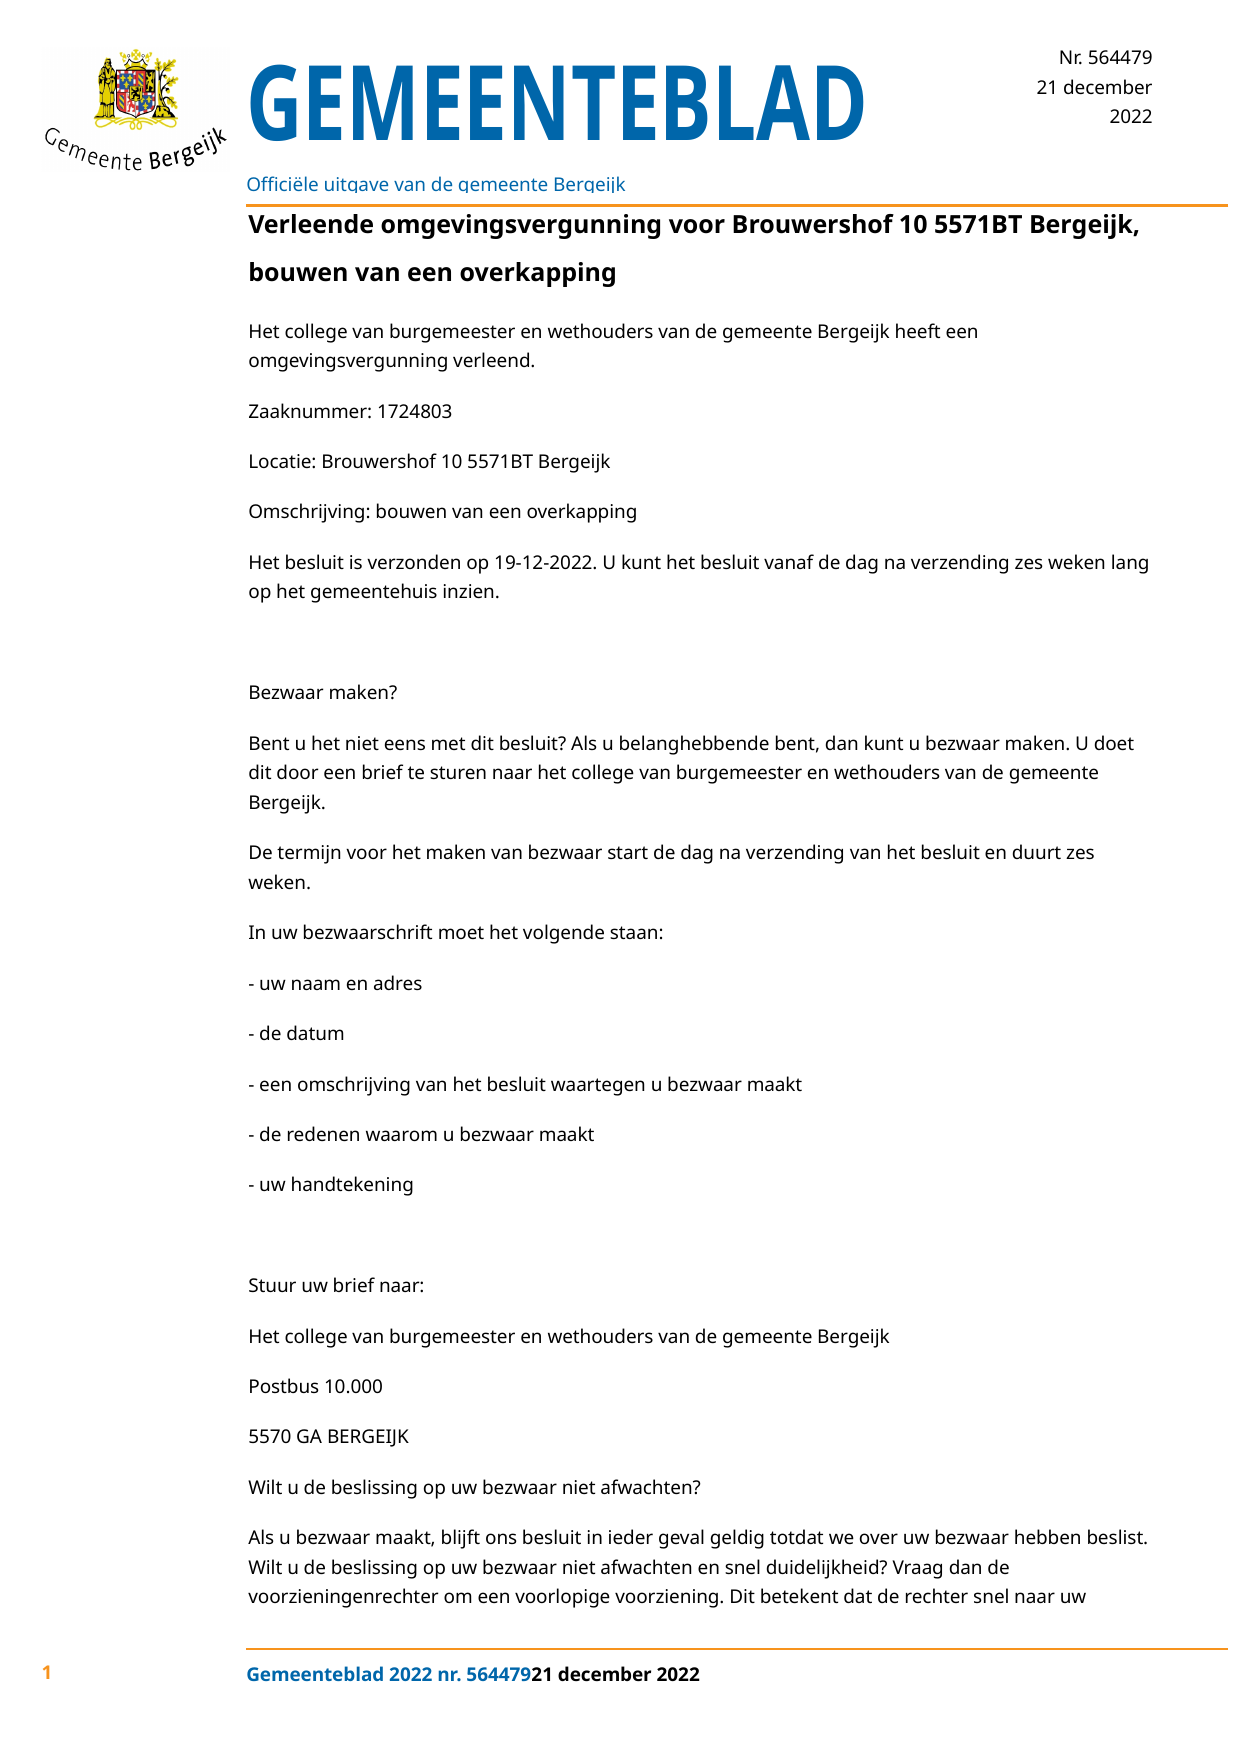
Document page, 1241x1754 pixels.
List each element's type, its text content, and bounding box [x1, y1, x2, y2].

text Bezwaar maken? [248, 679, 1152, 705]
text - een omschrijving van het besluit waartegen u bezwaar maakt [248, 1071, 1152, 1097]
text Het college van burgemeester en wethouders van de gemeente Bergeijk [248, 1323, 1152, 1349]
text Het college van burgemeester en wethouders van de gemeente Bergeijk heeft een omgevingsvergunning verleend. [248, 318, 1152, 373]
text Verleende omgevingsvergunning voor Brouwershof 10 5571BT Bergeijk, bouwen van een overkapping [248, 207, 1152, 288]
text - uw naam en adres [248, 970, 1152, 996]
text 5570 GA BERGEIJK [248, 1424, 1152, 1449]
text In uw bezwaarschrift moet het volgende staan: [248, 919, 1152, 945]
text De termijn voor het maken van bezwaar start de dag na verzending van het besluit en duurt zes weken. [248, 839, 1152, 895]
text Stuur uw brief naar: [248, 1272, 1152, 1298]
text Omschrijving: bouwen van een overkapping [248, 499, 1152, 524]
text Postbus 10.000 [248, 1373, 1152, 1399]
picture [41, 47, 231, 172]
text Bent u het niet eens met dit besluit? Als u belanghebbende bent, dan kunt u bezwaar maken. U doet dit door een brief te sturen naar het college van burgemeester en wethouders van de gemeente Bergeijk. [248, 730, 1152, 815]
text Wilt u de beslissing op uw bezwaar niet afwachten? [248, 1474, 1152, 1500]
text - uw handtekening [248, 1172, 1152, 1197]
text - de redenen waarom u bezwaar maakt [248, 1121, 1152, 1147]
text Locatie: Brouwershof 10 5571BT Bergeijk [248, 448, 1152, 474]
text Het besluit is verzonden op 19-12-2022. U kunt het besluit vanaf de dag na verzending zes weken lang op het gemeentehuis inzien. [248, 549, 1152, 604]
text - de datum [248, 1020, 1152, 1046]
text Als u bezwaar maakt, blijft ons besluit in ieder geval geldig totdat we over uw bezwaar hebben beslist. Wilt u de beslissing op uw bezwaar niet afwachten en snel duidelijkheid? Vraag dan de voorzieningenrechter om een voorlopige voorziening. Dit betekent dat de rechter snel naar uw [248, 1524, 1152, 1609]
text Zaaknummer: 1724803 [248, 398, 1152, 424]
